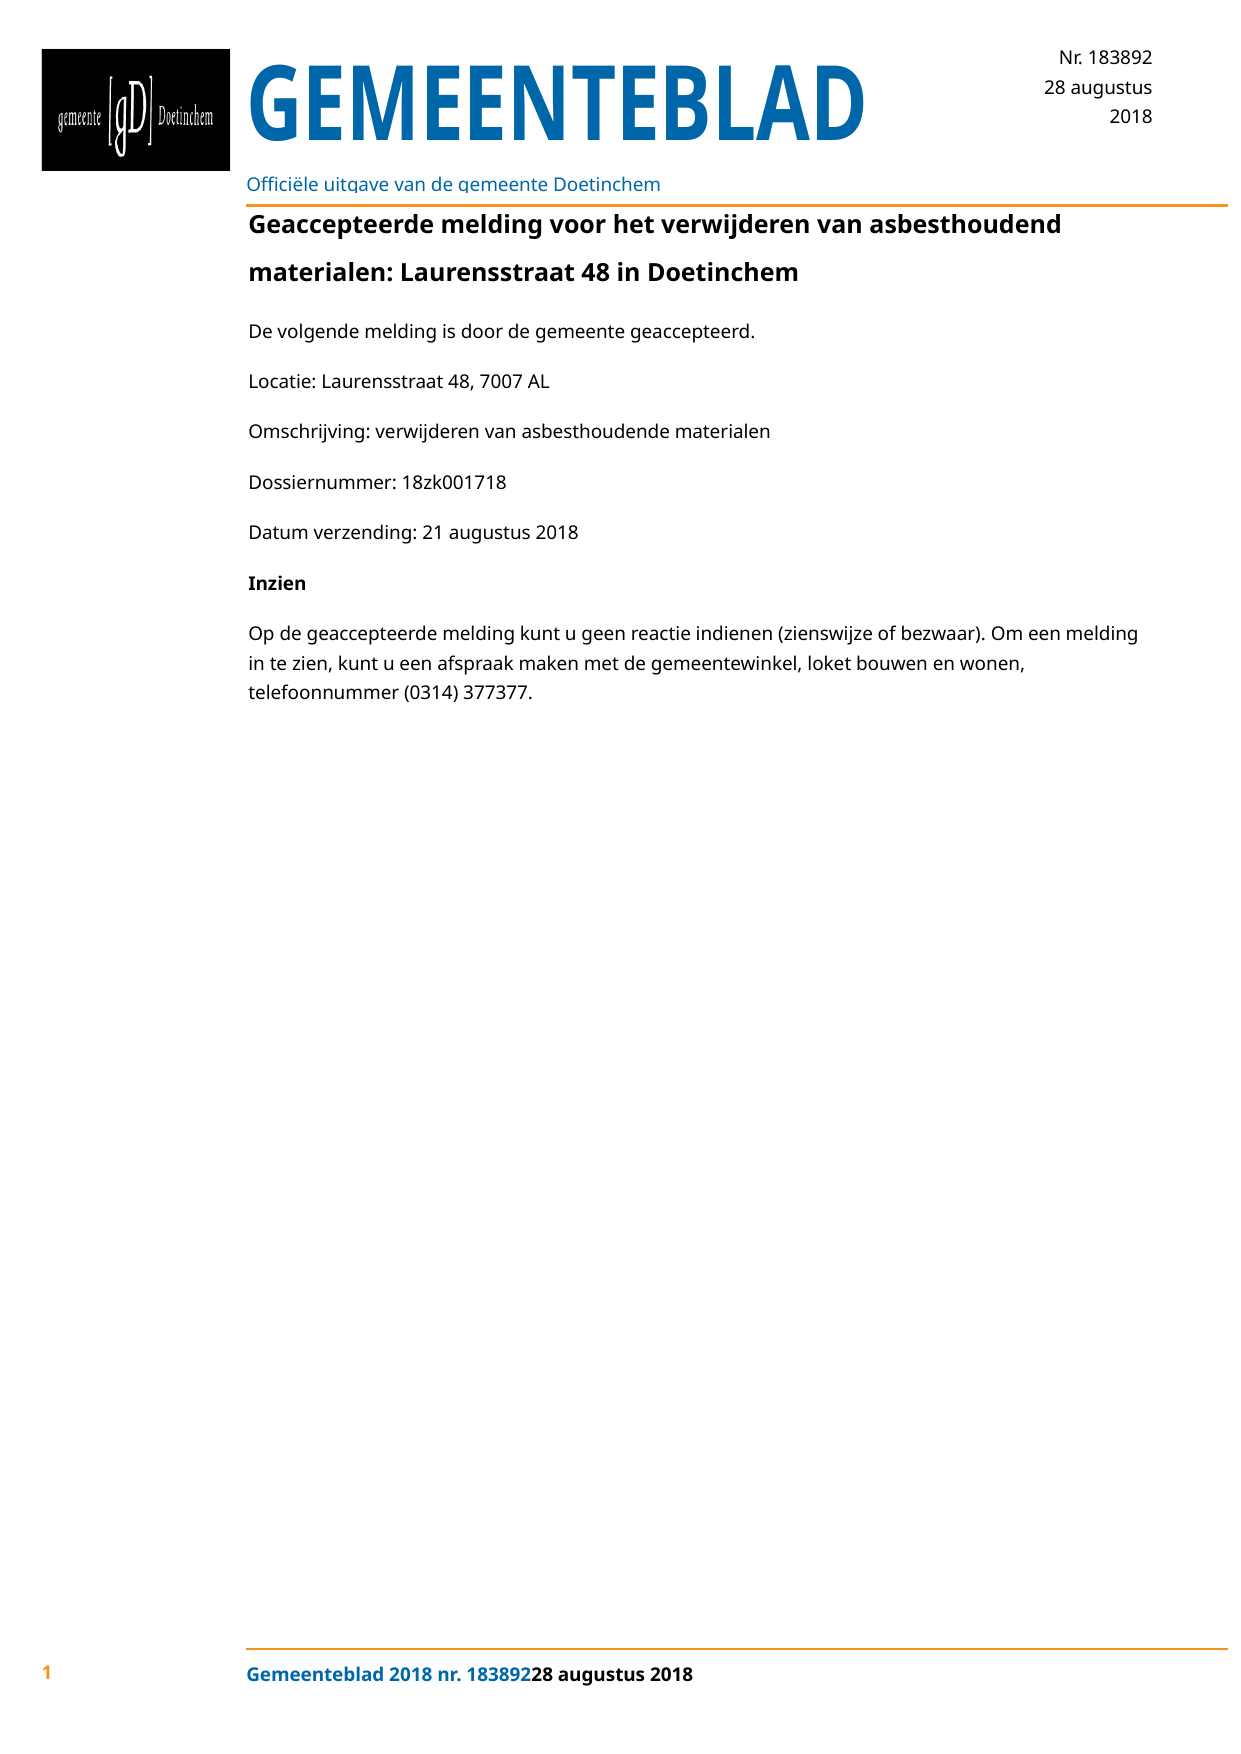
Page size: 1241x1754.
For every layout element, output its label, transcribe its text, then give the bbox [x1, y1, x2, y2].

text Locatie: Laurensstraat 48, 7007 AL [248, 368, 1152, 394]
text Op de geaccepteerde melding kunt u geen reactie indienen (zienswijze of bezwaar). Om een melding in te zien, kunt u een afspraak maken met de gemeentewinkel, loket bouwen en wonen, telefoonnummer (0314) 377377. [248, 620, 1152, 705]
picture [41, 47, 231, 172]
text Geaccepteerde melding voor het verwijderen van asbesthoudend materialen: Laurensstraat 48 in Doetinchem [248, 207, 1152, 288]
text Datum verzending: 21 augustus 2018 [248, 519, 1152, 545]
text Omschrijving: verwijderen van asbesthoudende materialen [248, 419, 1152, 444]
text De volgende melding is door de gemeente geaccepteerd. [248, 318, 1152, 344]
text Inzien [248, 570, 1152, 596]
text Dossiernummer: 18zk001718 [248, 469, 1152, 495]
